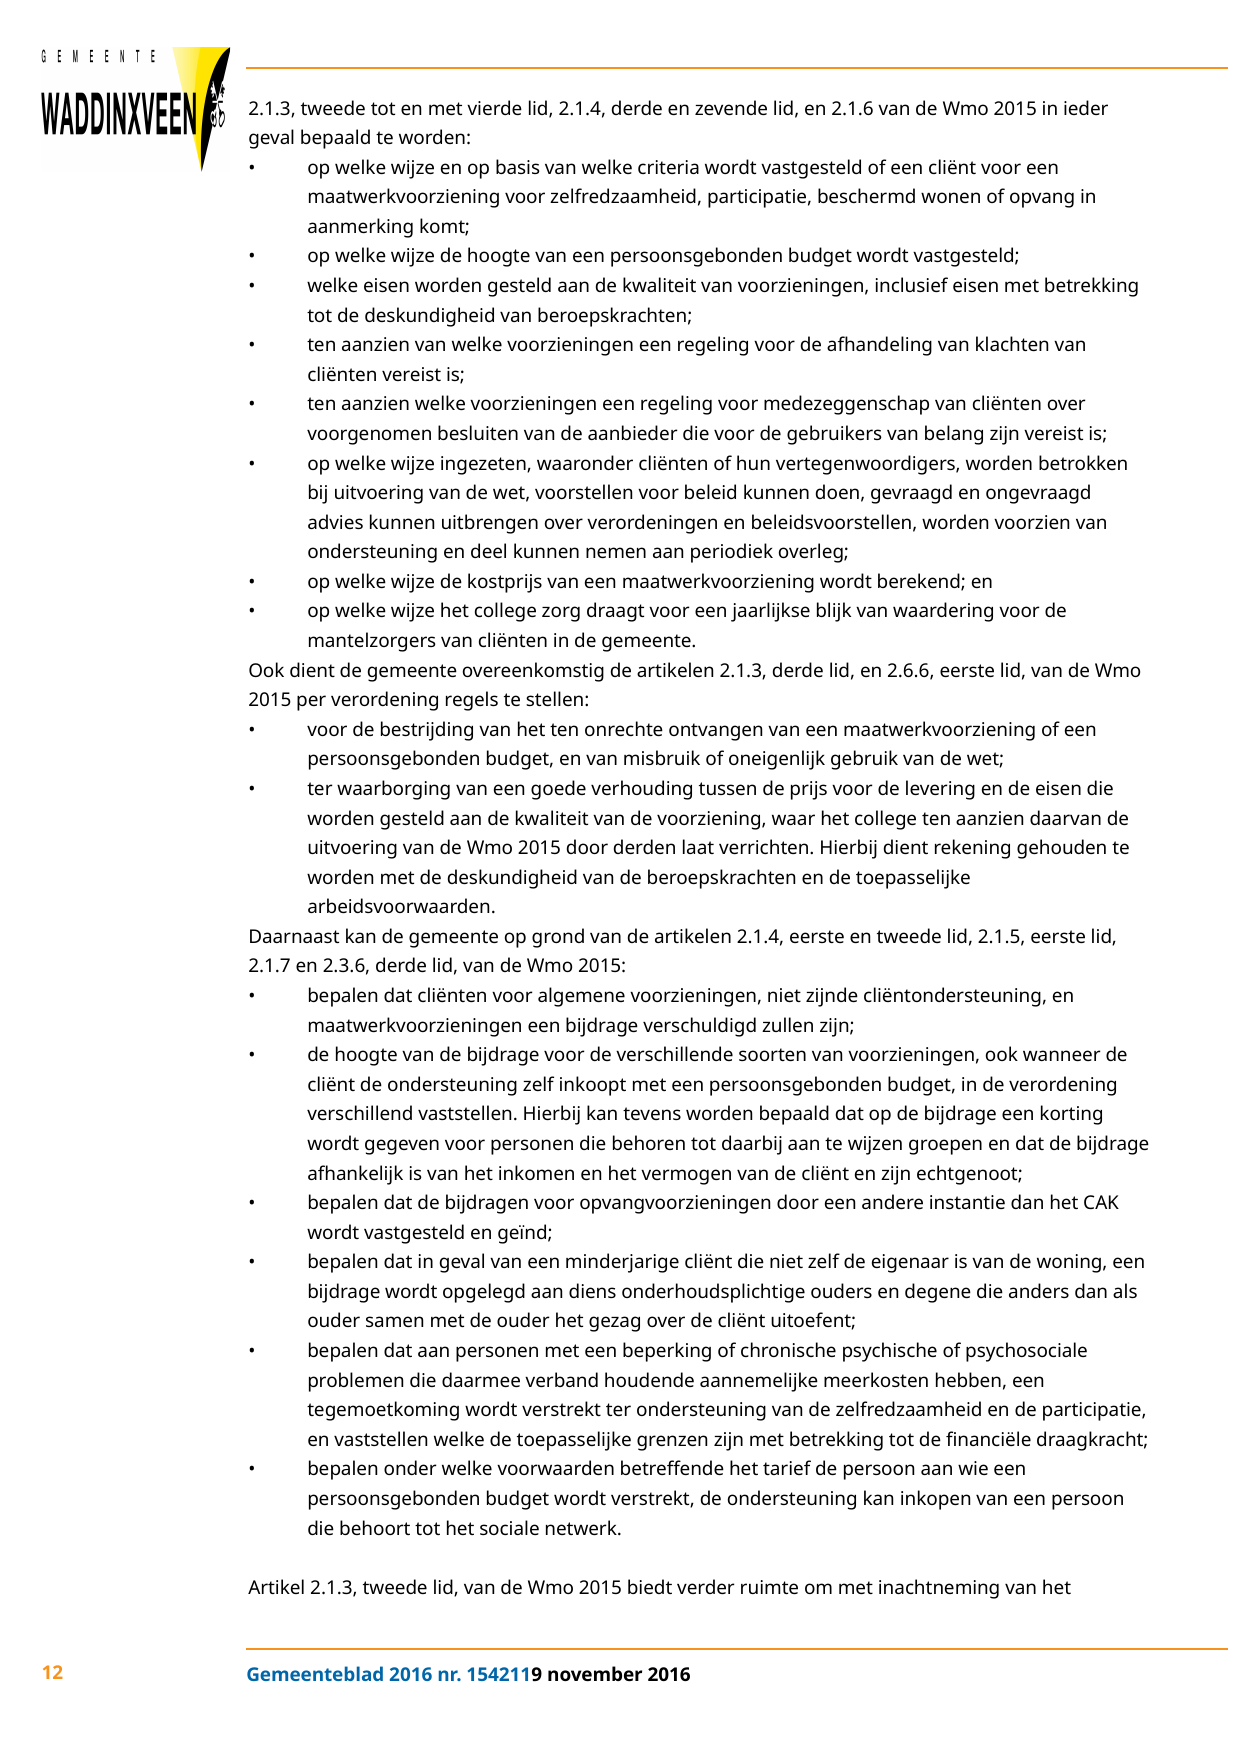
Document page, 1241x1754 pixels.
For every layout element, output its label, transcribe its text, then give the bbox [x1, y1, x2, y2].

list ter waarborging van een goede verhouding tussen de prijs voor de levering en de eisen die worden gesteld aan de kwaliteit van de voorziening, waar het college ten aanzien daarvan de uitvoering van de Wmo 2015 door derden laat verrichten. Hierbij dient rekening gehouden te worden met de deskundigheid van de beroepskrachten en de toepasselijke arbeidsvoorwaarden. [248, 775, 1152, 919]
list op welke wijze het college zorg draagt voor een jaarlijkse blijk van waardering voor de mantelzorgers van cliënten in de gemeente. [248, 598, 1152, 653]
list op welke wijze ingezeten, waaronder cliënten of hun vertegenwoordigers, worden betrokken bij uitvoering van de wet, voorstellen voor beleid kunnen doen, gevraagd en ongevraagd advies kunnen uitbrengen over verordeningen en beleidsvoorstellen, worden voorzien van ondersteuning en deel kunnen nemen aan periodiek overleg; [248, 450, 1152, 564]
text 2.1.3, tweede tot en met vierde lid, 2.1.4, derde en zevende lid, en 2.1.6 van de Wmo 2015 in ieder geval bepaald te worden: [248, 95, 1152, 150]
text Daarnaast kan de gemeente op grond van de artikelen 2.1.4, eerste en tweede lid, 2.1.5, eerste lid, 2.1.7 en 2.3.6, derde lid, van de Wmo 2015: [248, 923, 1152, 978]
list bepalen dat de bijdragen voor opvangvoorzieningen door een andere instantie dan het CAK wordt vastgesteld en geïnd; [248, 1189, 1152, 1245]
list bepalen dat cliënten voor algemene voorzieningen, niet zijnde cliëntondersteuning, en maatwerkvoorzieningen een bijdrage verschuldigd zullen zijn; [248, 982, 1152, 1038]
picture [41, 47, 231, 172]
list op welke wijze en op basis van welke criteria wordt vastgesteld of een cliënt voor een maatwerkvoorziening voor zelfredzaamheid, participatie, beschermd wonen of opvang in aanmerking komt; [248, 154, 1152, 239]
text Artikel 2.1.3, tweede lid, van de Wmo 2015 biedt verder ruimte om met inachtneming van het [248, 1574, 1152, 1600]
text Ook dient de gemeente overeenkomstig de artikelen 2.1.3, derde lid, en 2.6.6, eerste lid, van de Wmo 2015 per verordening regels te stellen: [248, 657, 1152, 712]
list bepalen dat in geval van een minderjarige cliënt die niet zelf de eigenaar is van de woning, een bijdrage wordt opgelegd aan diens onderhoudsplichtige ouders en degene die anders dan als ouder samen met de ouder het gezag over de cliënt uitoefent; [248, 1248, 1152, 1333]
list bepalen onder welke voorwaarden betreffende het tarief de persoon aan wie een persoonsgebonden budget wordt verstrekt, de ondersteuning kan inkopen van een persoon die behoort tot het sociale netwerk. [248, 1456, 1152, 1541]
list voor de bestrijding van het ten onrechte ontvangen van een maatwerkvoorziening of een persoonsgebonden budget, en van misbruik of oneigenlijk gebruik van de wet; [248, 716, 1152, 771]
list de hoogte van de bijdrage voor de verschillende soorten van voorzieningen, ook wanneer de cliënt de ondersteuning zelf inkoopt met een persoonsgebonden budget, in de verordening verschillend vaststellen. Hierbij kan tevens worden bepaald dat op de bijdrage een korting wordt gegeven voor personen die behoren tot daarbij aan te wijzen groepen en dat de bijdrage afhankelijk is van het inkomen en het vermogen van de cliënt en zijn echtgenoot; [248, 1041, 1152, 1186]
list bepalen dat aan personen met een beperking of chronische psychische of psychosociale problemen die daarmee verband houdende aannemelijke meerkosten hebben, een tegemoetkoming wordt verstrekt ter ondersteuning van de zelfredzaamheid en de participatie, en vaststellen welke de toepasselijke grenzen zijn met betrekking tot de financiële draagkracht; [248, 1337, 1152, 1452]
list op welke wijze de kostprijs van een maatwerkvoorziening wordt berekend; en [248, 568, 1152, 594]
list ten aanzien welke voorzieningen een regeling voor medezeggenschap van cliënten over voorgenomen besluiten van de aanbieder die voor de gebruikers van belang zijn vereist is; [248, 391, 1152, 446]
list ten aanzien van welke voorzieningen een regeling voor de afhandeling van klachten van cliënten vereist is; [248, 331, 1152, 387]
list op welke wijze de hoogte van een persoonsgebonden budget wordt vastgesteld; [248, 243, 1152, 268]
list welke eisen worden gesteld aan de kwaliteit van voorzieningen, inclusief eisen met betrekking tot de deskundigheid van beroepskrachten; [248, 272, 1152, 328]
